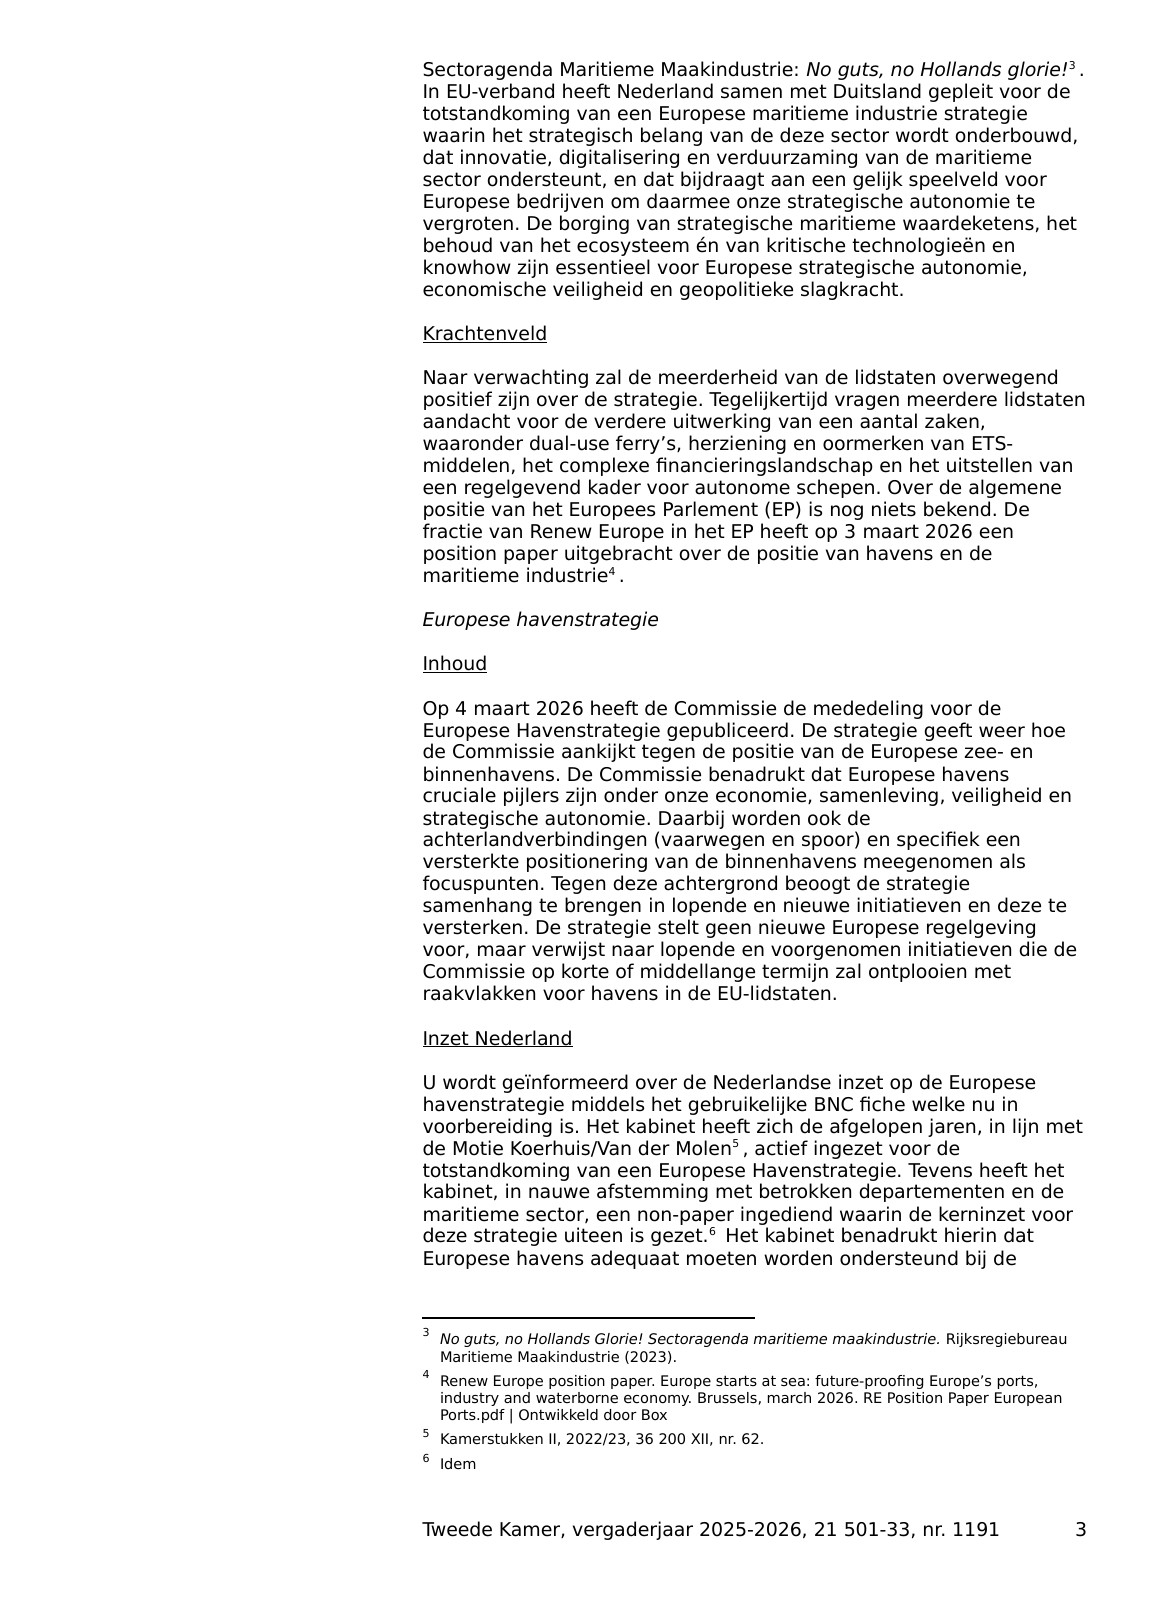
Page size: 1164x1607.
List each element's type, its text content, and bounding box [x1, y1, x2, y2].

subtitle Europese havenstrategie [422, 609, 1087, 631]
text U wordt geïnformeerd over de Nederlandse inzet op de Europese havenstrategie middels het gebruikelijke BNC fiche welke nu in voorbereiding is. Het kabinet heeft zich de afgelopen jaren, in lijn met de Motie Koerhuis/Van der Molen, actief ingezet voor de totstandkoming van een Europese Havenstrategie. Tevens heeft het kabinet, in nauwe afstemming met betrokken departementen en de maritieme sector, een non-paper ingediend waarin de kerninzet voor deze strategie uiteen is gezet. Het kabinet benadrukt hierin dat Europese havens adequaat moeten worden ondersteund bij de [422, 1072, 1087, 1269]
text No guts, no Hollands Glorie! Sectoragenda maritieme maakindustrie. Rijksregiebureau Maritieme Maakindustrie (2023). [422, 1327, 1087, 1366]
text Kamerstukken II, 2022/23, 36 200 XII, nr. 62. [422, 1427, 1087, 1449]
subtitle Krachtenveld [422, 323, 1087, 345]
text Renew Europe position paper. Europe starts at sea: future-proofing Europe’s ports, industry and waterborne economy. Brussels, march 2026. RE Position Paper European Ports.pdf | Ontwikkeld door Box [422, 1368, 1087, 1424]
text Idem [422, 1452, 1087, 1474]
text Naar verwachting zal de meerderheid van de lidstaten overwegend positief zijn over de strategie. Tegelijkertijd vragen meerdere lidstaten aandacht voor de verdere uitwerking van een aantal zaken, waaronder dual-use ferry’s, herziening en oormerken van ETS-middelen, het complexe financieringslandschap en het uitstellen van een regelgevend kader voor autonome schepen. Over de algemene positie van het Europees Parlement (EP) is nog niets bekend. De fractie van Renew Europe in het EP heeft op 3 maart 2026 een position paper uitgebracht over de positie van havens en de maritieme industrie. [422, 367, 1087, 587]
subtitle Inzet Nederland [422, 1027, 1087, 1049]
text Sectoragenda Maritieme Maakindustrie: No guts, no Hollands glorie!. In EU-verband heeft Nederland samen met Duitsland gepleit voor de totstandkoming van een Europese maritieme industrie strategie waarin het strategisch belang van de deze sector wordt onderbouwd, dat innovatie, digitalisering en verduurzaming van de maritieme sector ondersteunt, en dat bijdraagt aan een gelijk speelveld voor Europese bedrijven om daarmee onze strategische autonomie te vergroten. De borging van strategische maritieme waardeketens, het behoud van het ecosysteem én van kritische technologieën en knowhow zijn essentieel voor Europese strategische autonomie, economische veiligheid en geopolitieke slagkracht. [422, 59, 1087, 301]
subtitle Inhoud [422, 653, 1087, 675]
text Op 4 maart 2026 heeft de Commissie de mededeling voor de Europese Havenstrategie gepubliceerd. De strategie geeft weer hoe de Commissie aankijkt tegen de positie van de Europese zee- en binnenhavens. De Commissie benadrukt dat Europese havens cruciale pijlers zijn onder onze economie, samenleving, veiligheid en strategische autonomie. Daarbij worden ook de achterlandverbindingen (vaarwegen en spoor) en specifiek een versterkte positionering van de binnenhavens meegenomen als focuspunten. Tegen deze achtergrond beoogt de strategie samenhang te brengen in lopende en nieuwe initiatieven en deze te versterken. De strategie stelt geen nieuwe Europese regelgeving voor, maar verwijst naar lopende en voorgenomen initiatieven die de Commissie op korte of middellange termijn zal ontplooien met raakvlakken voor havens in de EU-lidstaten. [422, 697, 1087, 1005]
